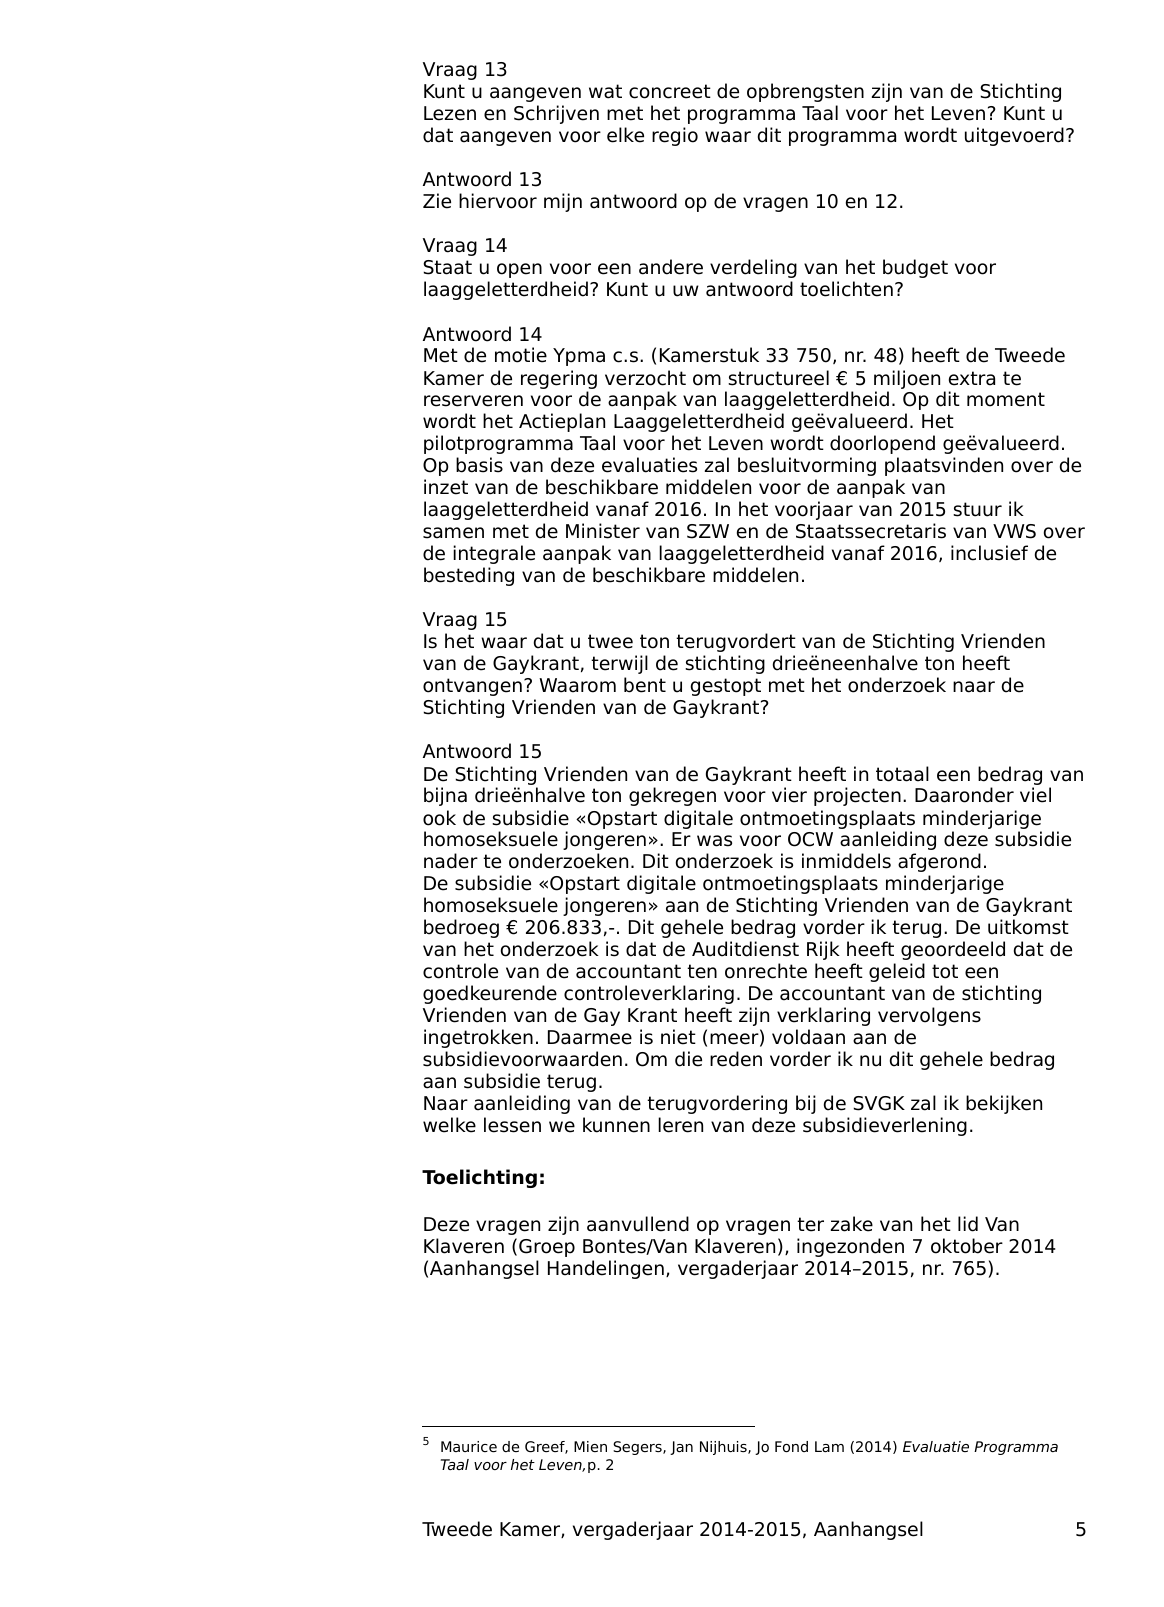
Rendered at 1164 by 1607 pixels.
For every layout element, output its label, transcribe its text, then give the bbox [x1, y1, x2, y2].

text Deze vragen zijn aanvullend op vragen ter zake van het lid Van Klaveren (Groep Bontes/Van Klaveren), ingezonden 7 oktober 2014 (Aanhangsel Handelingen, vergaderjaar 2014–2015, nr. 765). [422, 1214, 1087, 1280]
subtitle Toelichting: [422, 1167, 1087, 1189]
text Vraag 15 [422, 609, 1087, 631]
text Kunt u aangeven wat concreet de opbrengsten zijn van de Stichting Lezen en Schrijven met het programma Taal voor het Leven? Kunt u dat aangeven voor elke regio waar dit programma wordt uitgevoerd? [422, 81, 1087, 147]
text Zie hiervoor mijn antwoord op de vragen 10 en 12. [422, 191, 1087, 213]
text Staat u open voor een andere verdeling van het budget voor laaggeletterdheid? Kunt u uw antwoord toelichten? [422, 257, 1087, 301]
text Maurice de Greef, Mien Segers, Jan Nijhuis, Jo Fond Lam (2014) Evaluatie Programma Taal voor het Leven,p. 2 [422, 1435, 1087, 1474]
text Antwoord 13 [422, 169, 1087, 191]
text Is het waar dat u twee ton terugvordert van de Stichting Vrienden van de Gaykrant, terwijl de stichting drieëneenhalve ton heeft ontvangen? Waarom bent u gestopt met het onderzoek naar de Stichting Vrienden van de Gaykrant? [422, 631, 1087, 719]
text Met de motie Ypma c.s. (Kamerstuk 33 750, nr. 48) heeft de Tweede Kamer de regering verzocht om structureel € 5 miljoen extra te reserveren voor de aanpak van laaggeletterdheid. Op dit moment wordt het Actieplan Laaggeletterdheid geëvalueerd. Het pilotprogramma Taal voor het Leven wordt doorlopend geëvalueerd. Op basis van deze evaluaties zal besluitvorming plaatsvinden over de inzet van de beschikbare middelen voor de aanpak van laaggeletterdheid vanaf 2016. In het voorjaar van 2015 stuur ik samen met de Minister van SZW en de Staatssecretaris van VWS over de integrale aanpak van laaggeletterdheid vanaf 2016, inclusief de besteding van de beschikbare middelen. [422, 345, 1087, 587]
text De Stichting Vrienden van de Gaykrant heeft in totaal een bedrag van bijna drieënhalve ton gekregen voor vier projecten. Daaronder viel ook de subsidie «Opstart digitale ontmoetingsplaats minderjarige homoseksuele jongeren». Er was voor OCW aanleiding deze subsidie nader te onderzoeken. Dit onderzoek is inmiddels afgerond. [422, 763, 1087, 873]
text Naar aanleiding van de terugvordering bij de SVGK zal ik bekijken welke lessen we kunnen leren van deze subsidieverlening. [422, 1093, 1087, 1137]
text Antwoord 14 [422, 323, 1087, 345]
text Antwoord 15 [422, 741, 1087, 763]
text Vraag 14 [422, 235, 1087, 257]
text Vraag 13 [422, 59, 1087, 81]
text De subsidie «Opstart digitale ontmoetingsplaats minderjarige homoseksuele jongeren» aan de Stichting Vrienden van de Gaykrant bedroeg € 206.833,-. Dit gehele bedrag vorder ik terug. De uitkomst van het onderzoek is dat de Auditdienst Rijk heeft geoordeeld dat de controle van de accountant ten onrechte heeft geleid tot een goedkeurende controleverklaring. De accountant van de stichting Vrienden van de Gay Krant heeft zijn verklaring vervolgens ingetrokken. Daarmee is niet (meer) voldaan aan de subsidievoorwaarden. Om die reden vorder ik nu dit gehele bedrag aan subsidie terug. [422, 873, 1087, 1093]
